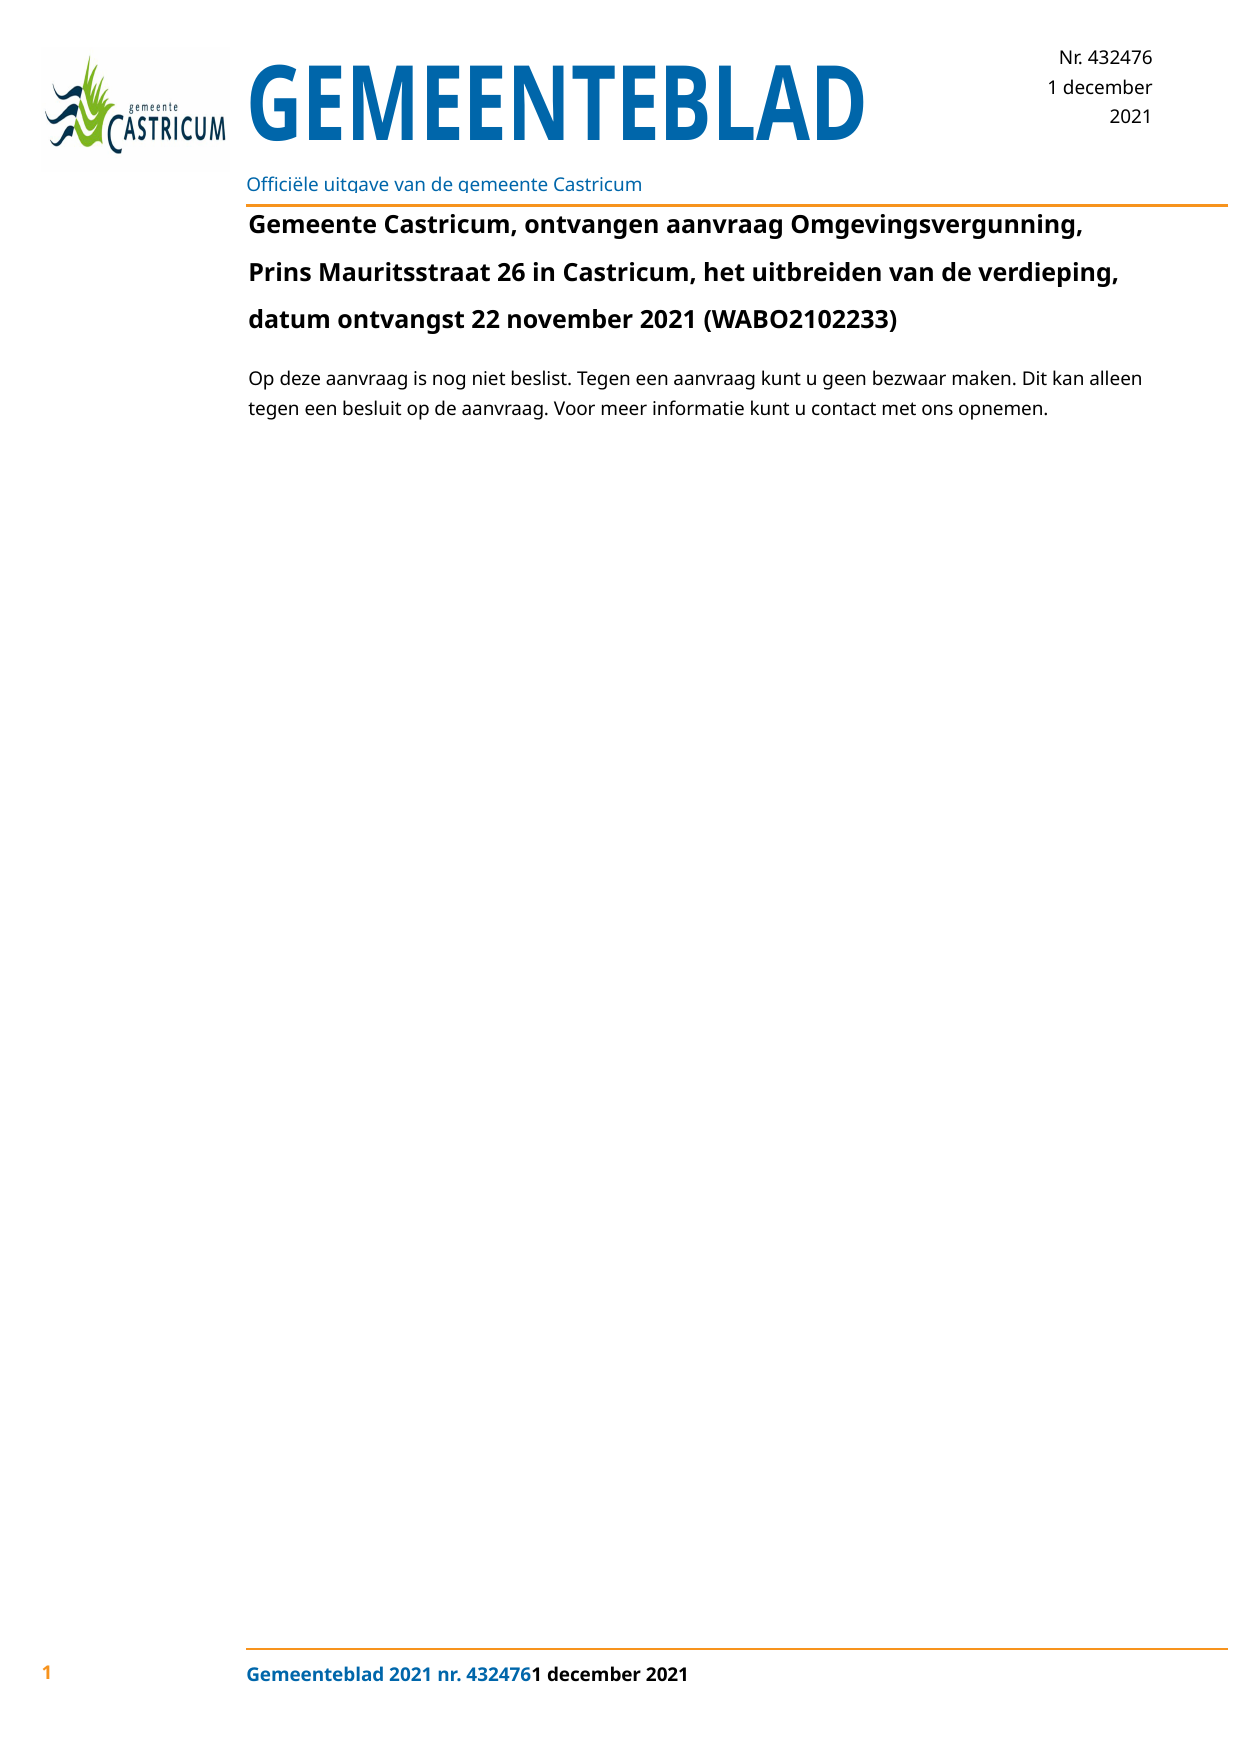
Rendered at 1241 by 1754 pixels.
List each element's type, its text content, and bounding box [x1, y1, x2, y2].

text Op deze aanvraag is nog niet beslist. Tegen een aanvraag kunt u geen bezwaar maken. Dit kan alleen tegen een besluit op de aanvraag. Voor meer informatie kunt u contact met ons opnemen. [248, 366, 1152, 421]
text Gemeente Castricum, ontvangen aanvraag Omgevingsvergunning, Prins Mauritsstraat 26 in Castricum, het uitbreiden van de verdieping, datum ontvangst 22 november 2021 (WABO2102233) [248, 207, 1152, 336]
picture [41, 47, 231, 172]
